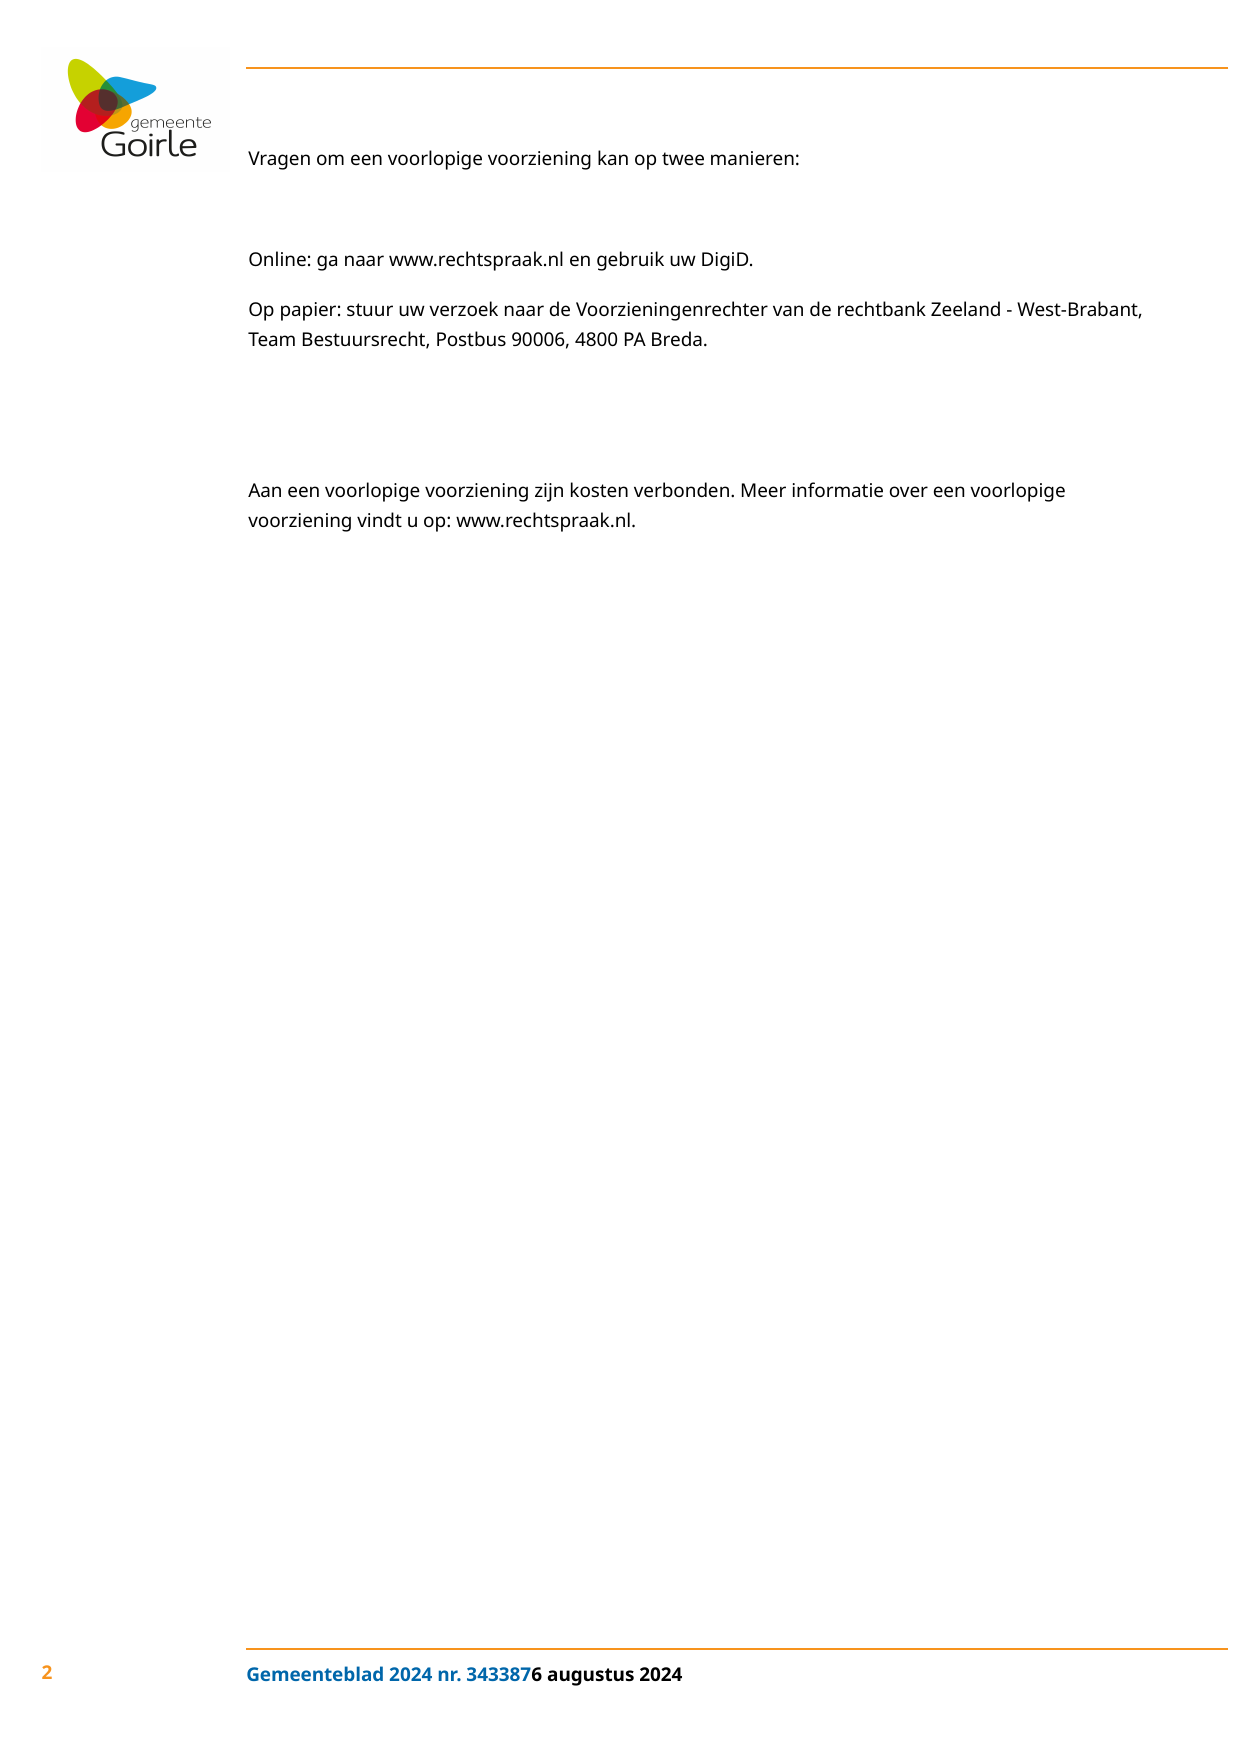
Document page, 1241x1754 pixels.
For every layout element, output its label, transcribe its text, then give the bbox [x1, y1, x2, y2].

text Aan een voorlopige voorziening zijn kosten verbonden. Meer informatie over een voorlopige voorziening vindt u op: www.rechtspraak.nl. [248, 477, 1152, 533]
text Vragen om een voorlopige voorziening kan op twee manieren: [248, 145, 1152, 171]
text Op papier: stuur uw verzoek naar de Voorzieningenrechter van de rechtbank Zeeland - West-Brabant, Team Bestuursrecht, Postbus 90006, 4800 PA Breda. [248, 296, 1152, 352]
text Online: ga naar www.rechtspraak.nl en gebruik uw DigiD. [248, 246, 1152, 272]
picture [41, 47, 231, 172]
